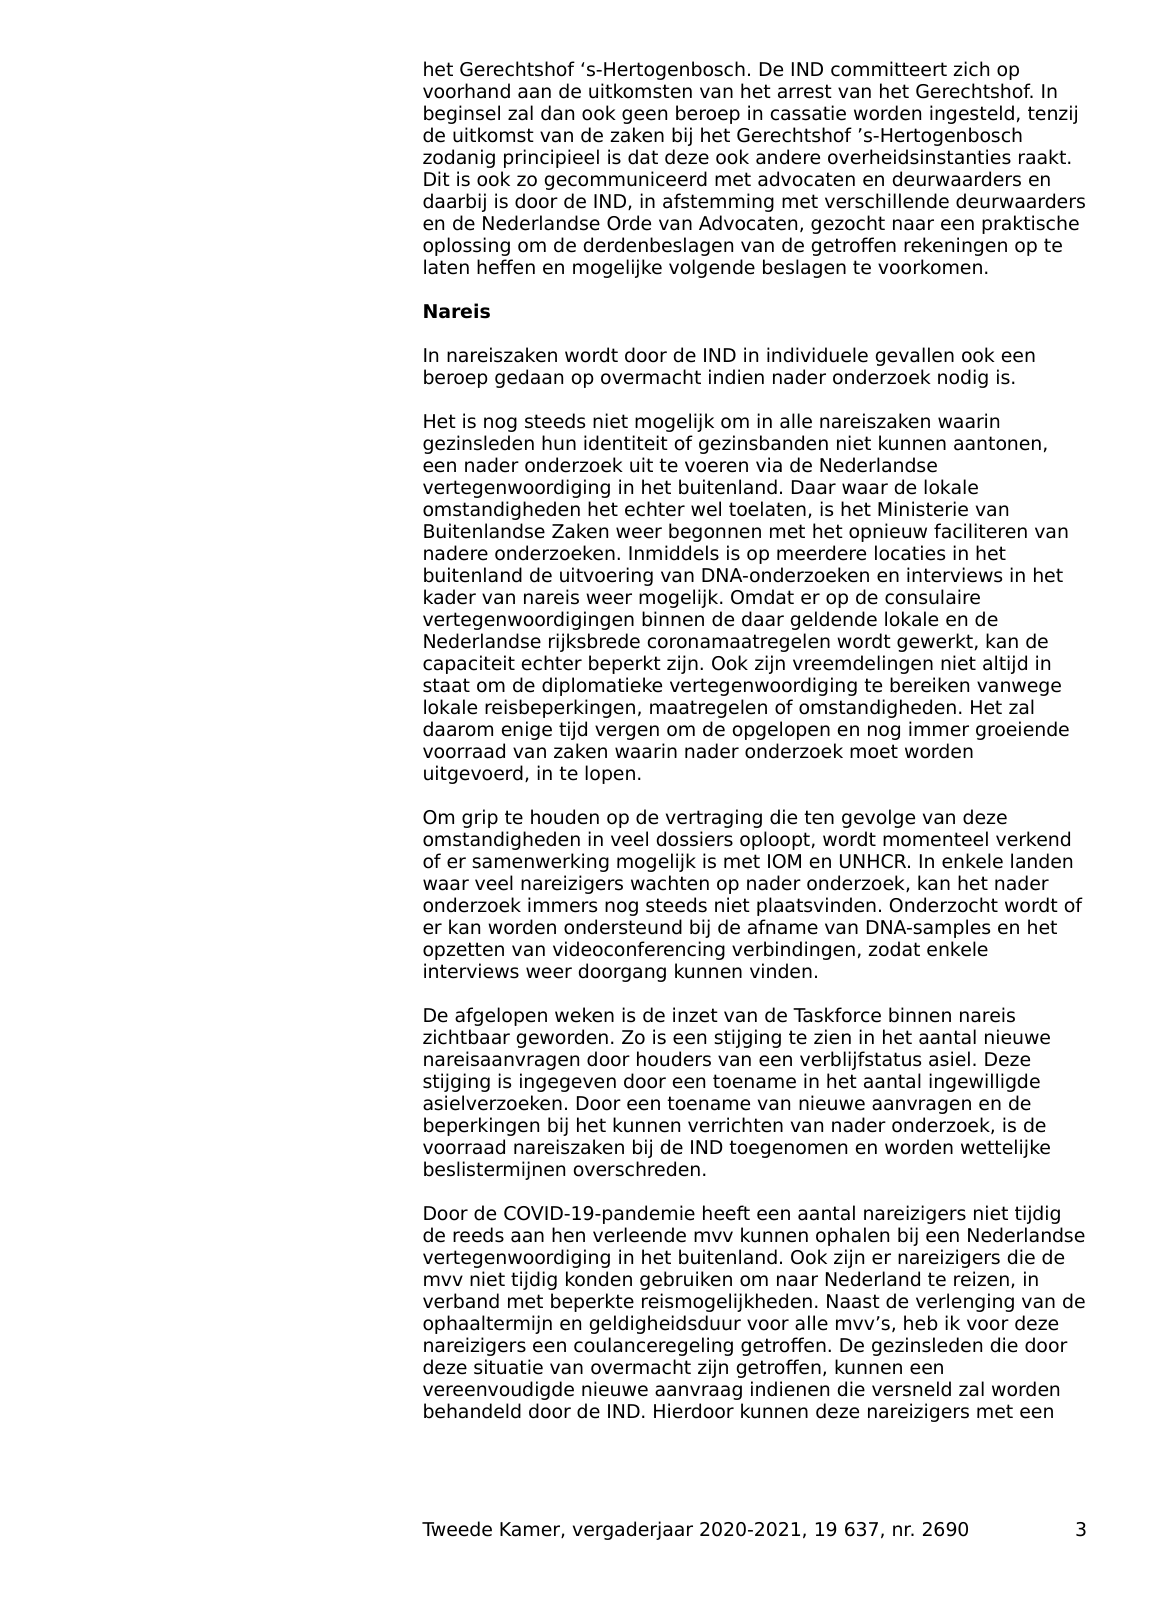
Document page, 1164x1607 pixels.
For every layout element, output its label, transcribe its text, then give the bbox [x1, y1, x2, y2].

text het Gerechtshof ‘s-Hertogenbosch. De IND committeert zich op voorhand aan de uitkomsten van het arrest van het Gerechtshof. In beginsel zal dan ook geen beroep in cassatie worden ingesteld, tenzij de uitkomst van de zaken bij het Gerechtshof ’s-Hertogenbosch zodanig principieel is dat deze ook andere overheidsinstanties raakt. Dit is ook zo gecommuniceerd met advocaten en deurwaarders en daarbij is door de IND, in afstemming met verschillende deurwaarders en de Nederlandse Orde van Advocaten, gezocht naar een praktische oplossing om de derdenbeslagen van de getroffen rekeningen op te laten heffen en mogelijke volgende beslagen te voorkomen. [422, 59, 1087, 279]
subtitle Nareis [422, 301, 1087, 323]
text Het is nog steeds niet mogelijk om in alle nareiszaken waarin gezinsleden hun identiteit of gezinsbanden niet kunnen aantonen, een nader onderzoek uit te voeren via de Nederlandse vertegenwoordiging in het buitenland. Daar waar de lokale omstandigheden het echter wel toelaten, is het Ministerie van Buitenlandse Zaken weer begonnen met het opnieuw faciliteren van nadere onderzoeken. Inmiddels is op meerdere locaties in het buitenland de uitvoering van DNA-onderzoeken en interviews in het kader van nareis weer mogelijk. Omdat er op de consulaire vertegenwoordigingen binnen de daar geldende lokale en de Nederlandse rijksbrede coronamaatregelen wordt gewerkt, kan de capaciteit echter beperkt zijn. Ook zijn vreemdelingen niet altijd in staat om de diplomatieke vertegenwoordiging te bereiken vanwege lokale reisbeperkingen, maatregelen of omstandigheden. Het zal daarom enige tijd vergen om de opgelopen en nog immer groeiende voorraad van zaken waarin nader onderzoek moet worden uitgevoerd, in te lopen. [422, 411, 1087, 785]
text Door de COVID-19-pandemie heeft een aantal nareizigers niet tijdig de reeds aan hen verleende mvv kunnen ophalen bij een Nederlandse vertegenwoordiging in het buitenland. Ook zijn er nareizigers die de mvv niet tijdig konden gebruiken om naar Nederland te reizen, in verband met beperkte reismogelijkheden. Naast de verlenging van de ophaaltermijn en geldigheidsduur voor alle mvv’s, heb ik voor deze nareizigers een coulanceregeling getroffen. De gezinsleden die door deze situatie van overmacht zijn getroffen, kunnen een vereenvoudigde nieuwe aanvraag indienen die versneld zal worden behandeld door de IND. Hierdoor kunnen deze nareizigers met een [422, 1203, 1087, 1423]
text In nareiszaken wordt door de IND in individuele gevallen ook een beroep gedaan op overmacht indien nader onderzoek nodig is. [422, 345, 1087, 389]
text Om grip te houden op de vertraging die ten gevolge van deze omstandigheden in veel dossiers oploopt, wordt momenteel verkend of er samenwerking mogelijk is met IOM en UNHCR. In enkele landen waar veel nareizigers wachten op nader onderzoek, kan het nader onderzoek immers nog steeds niet plaatsvinden. Onderzocht wordt of er kan worden ondersteund bij de afname van DNA-samples en het opzetten van videoconferencing verbindingen, zodat enkele interviews weer doorgang kunnen vinden. [422, 807, 1087, 983]
text De afgelopen weken is de inzet van de Taskforce binnen nareis zichtbaar geworden. Zo is een stijging te zien in het aantal nieuwe nareisaanvragen door houders van een verblijfstatus asiel. Deze stijging is ingegeven door een toename in het aantal ingewilligde asielverzoeken. Door een toename van nieuwe aanvragen en de beperkingen bij het kunnen verrichten van nader onderzoek, is de voorraad nareiszaken bij de IND toegenomen en worden wettelijke beslistermijnen overschreden. [422, 1005, 1087, 1181]
